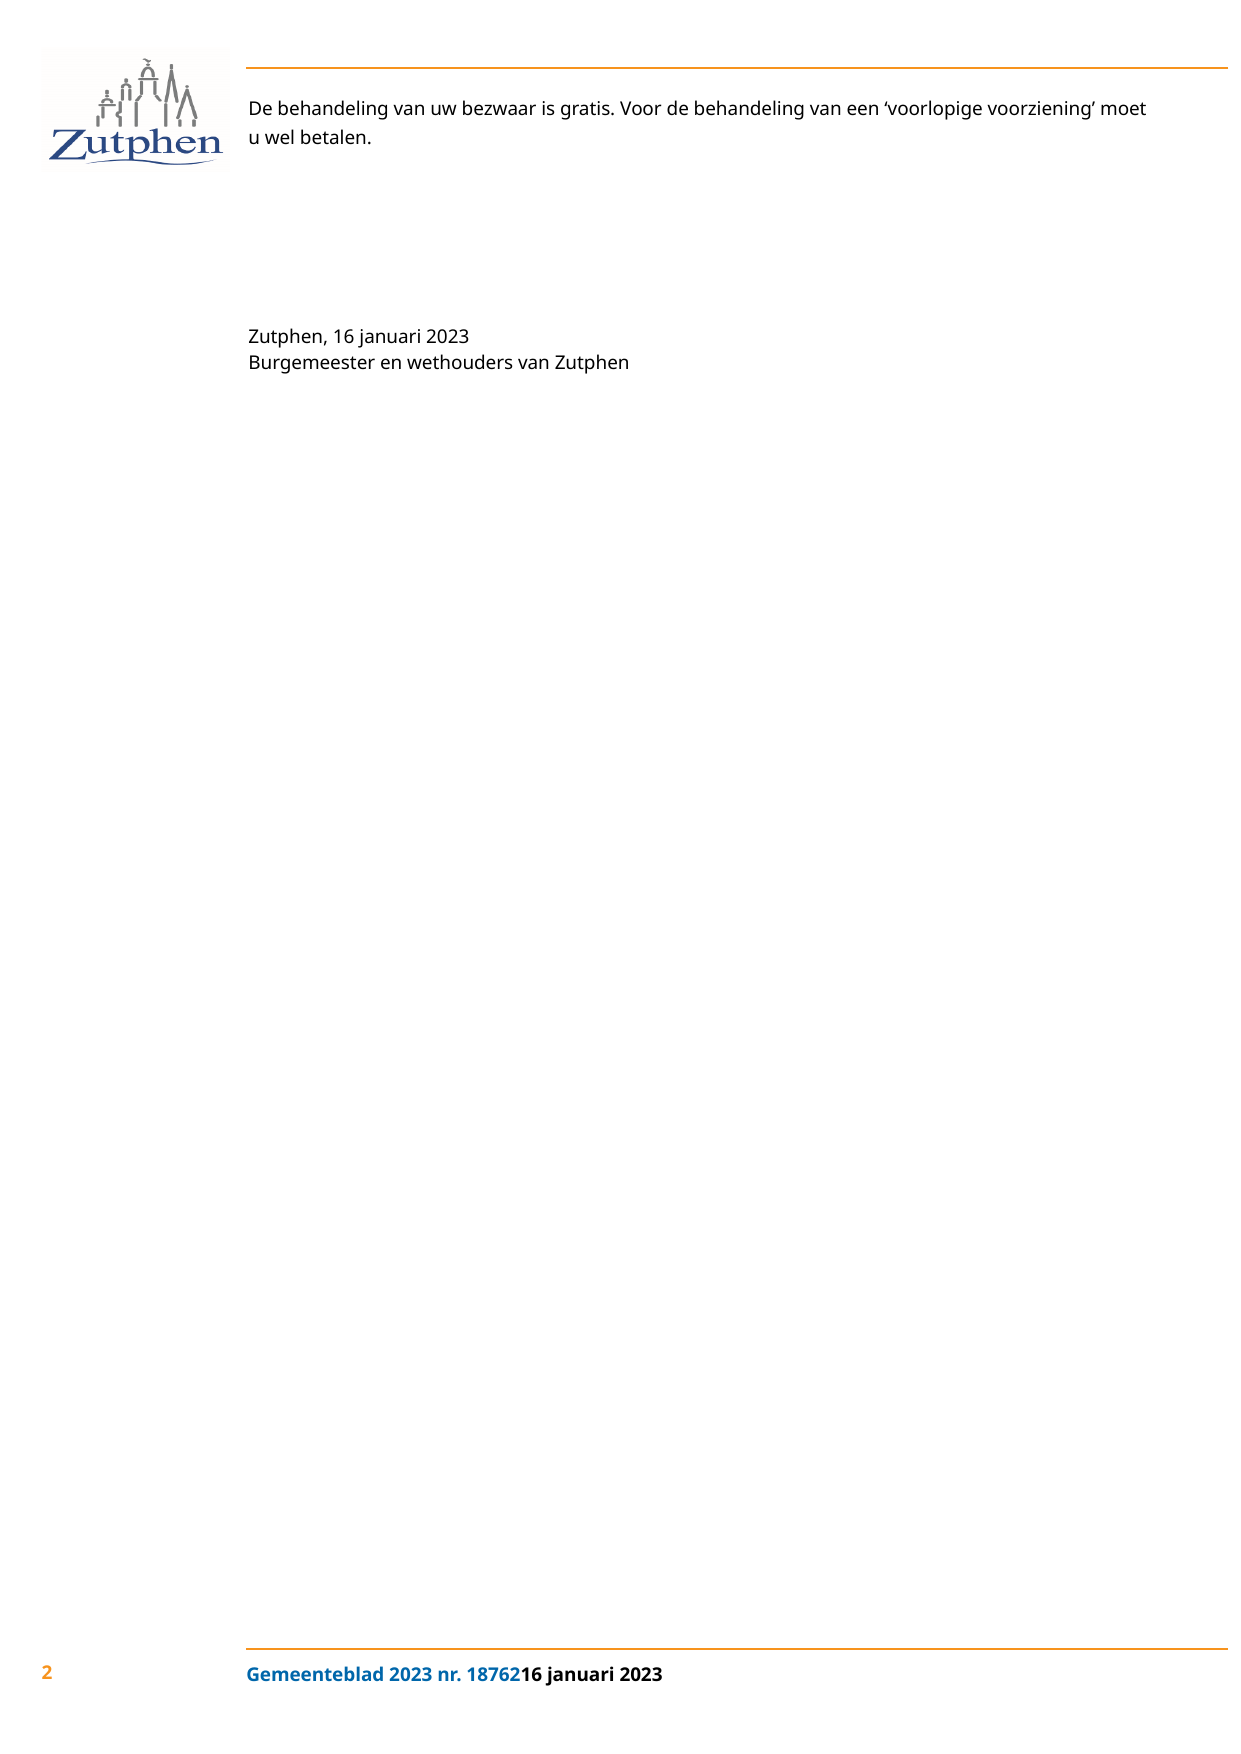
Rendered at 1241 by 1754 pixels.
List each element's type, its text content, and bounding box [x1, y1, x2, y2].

picture [41, 47, 231, 172]
text Burgemeester en wethouders van Zutphen [248, 349, 1152, 375]
text De behandeling van uw bezwaar is gratis. Voor de behandeling van een ‘voorlopige voorziening’ moet u wel betalen. [248, 95, 1152, 150]
text Zutphen, 16 januari 2023 [248, 323, 1152, 349]
